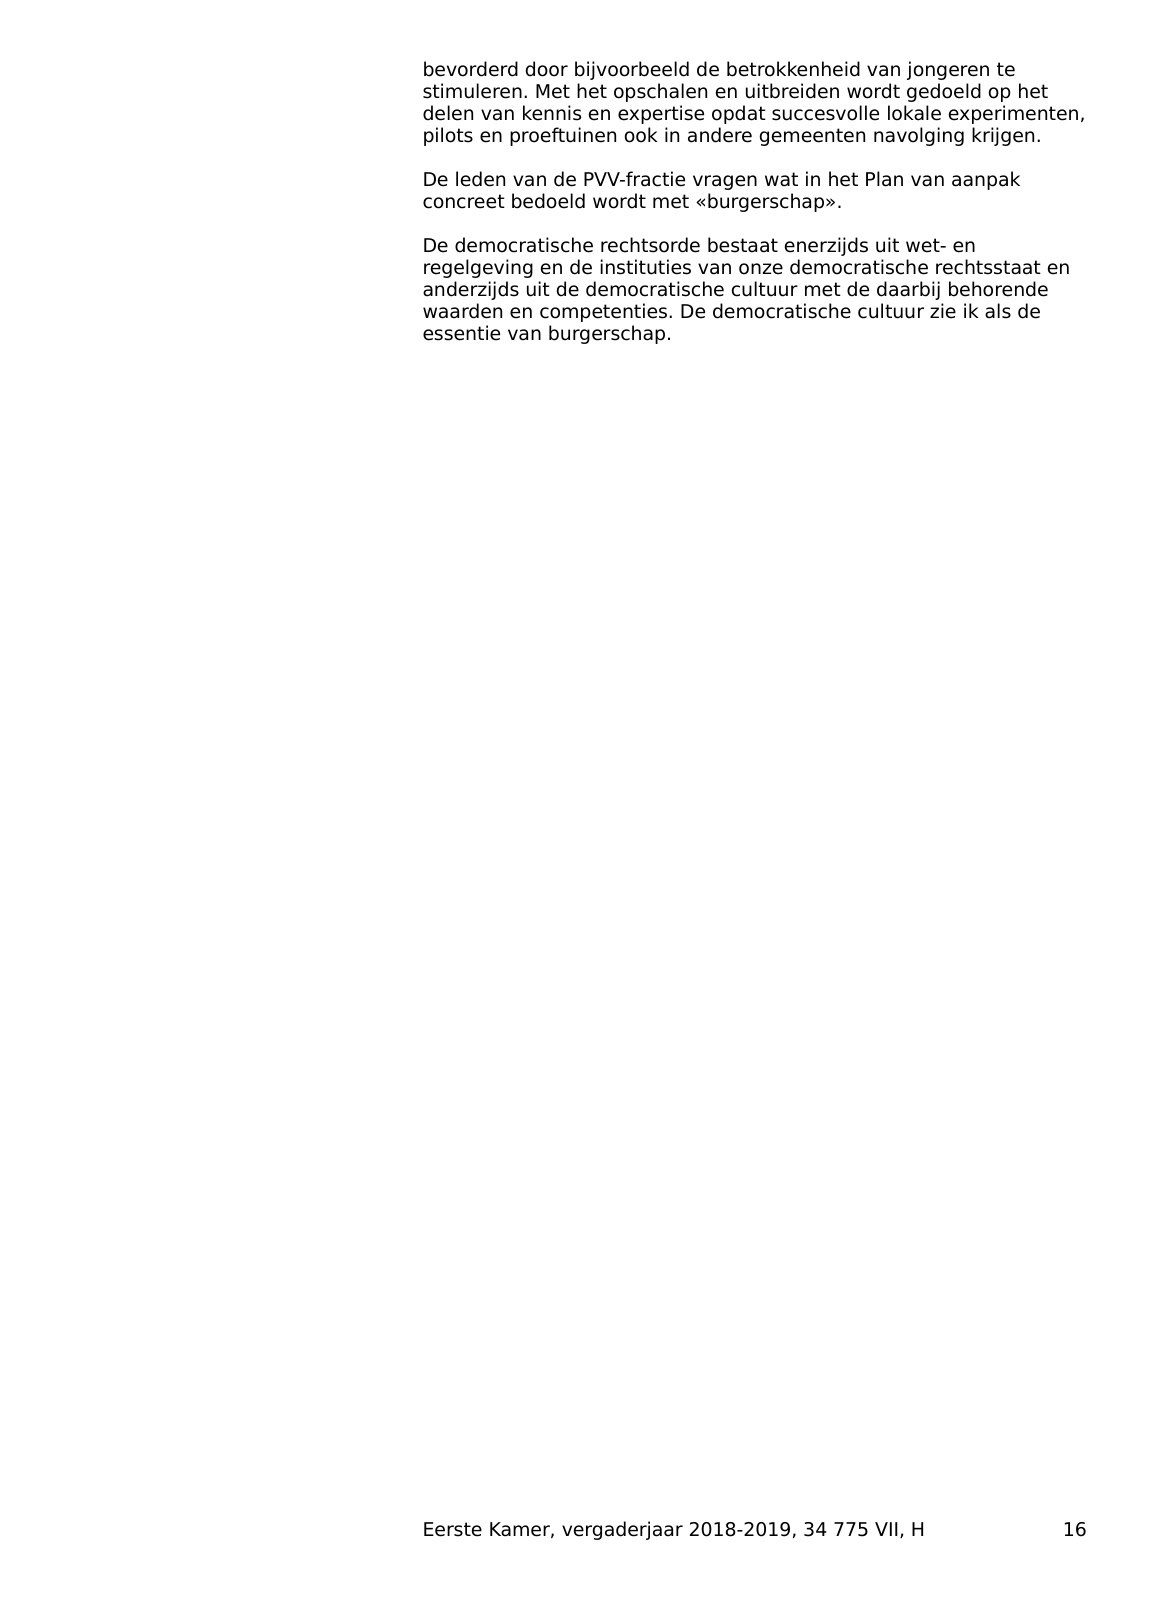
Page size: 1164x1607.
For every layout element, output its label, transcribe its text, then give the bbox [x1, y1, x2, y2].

text bevorderd door bijvoorbeeld de betrokkenheid van jongeren te stimuleren. Met het opschalen en uitbreiden wordt gedoeld op het delen van kennis en expertise opdat succesvolle lokale experimenten, pilots en proeftuinen ook in andere gemeenten navolging krijgen. [422, 59, 1087, 147]
text De leden van de PVV-fractie vragen wat in het Plan van aanpak concreet bedoeld wordt met «burgerschap». [422, 169, 1087, 213]
text De democratische rechtsorde bestaat enerzijds uit wet- en regelgeving en de instituties van onze democratische rechtsstaat en anderzijds uit de democratische cultuur met de daarbij behorende waarden en competenties. De democratische cultuur zie ik als de essentie van burgerschap. [422, 235, 1087, 345]
